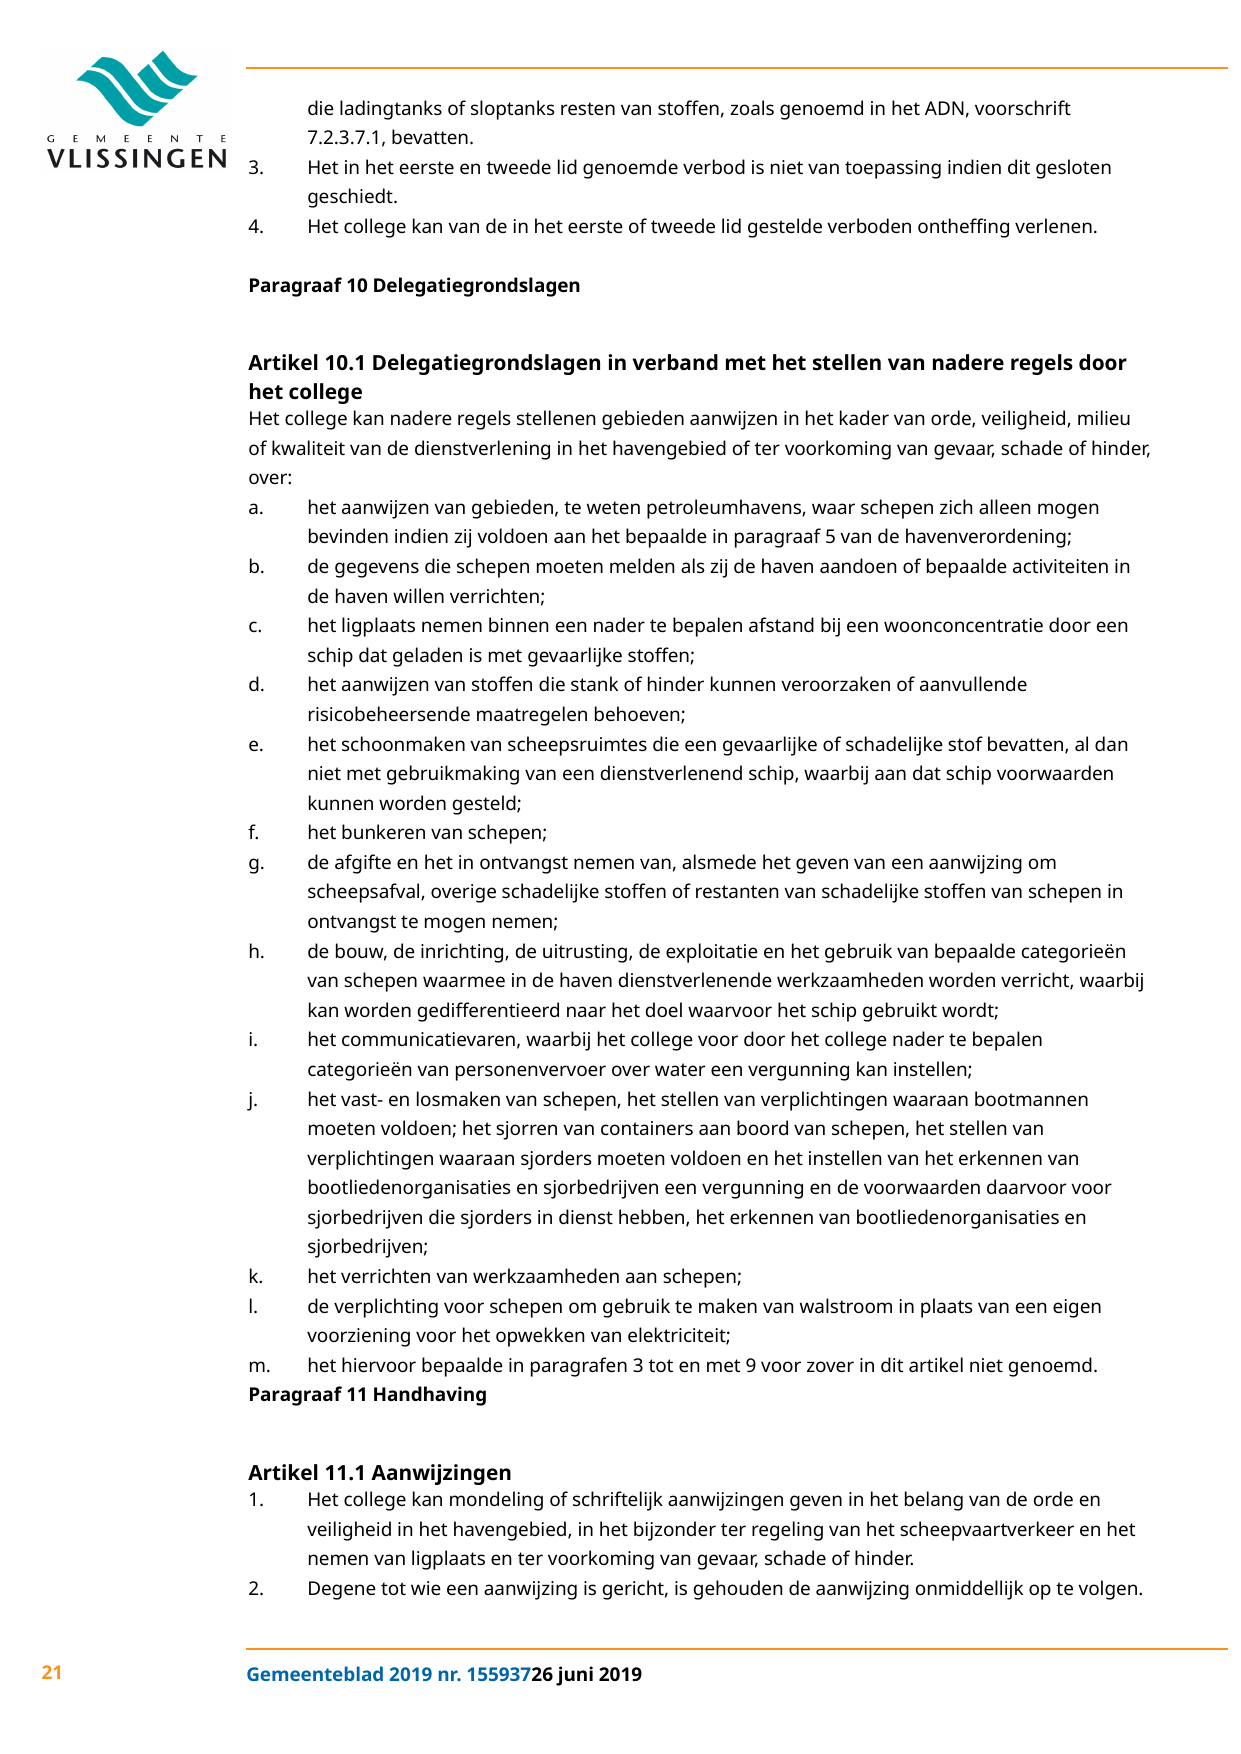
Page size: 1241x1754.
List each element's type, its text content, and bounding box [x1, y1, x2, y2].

list het schoonmaken van scheepsruimtes die een gevaarlijke of schadelijke stof bevatten, al dan niet met gebruikmaking van een dienstverlenend schip, waarbij aan dat schip voorwaarden kunnen worden gesteld; [248, 731, 1152, 816]
list Het college kan mondeling of schriftelijk aanwijzingen geven in het belang van de orde en veiligheid in het havengebied, in het bijzonder ter regeling van het scheepvaartverkeer en het nemen van ligplaats en ter voorkoming van gevaar, schade of hinder. [248, 1486, 1152, 1571]
list het vast- en losmaken van schepen, het stellen van verplichtingen waaraan bootmannen moeten voldoen; het sjorren van containers aan boord van schepen, het stellen van verplichtingen waaraan sjorders moeten voldoen en het instellen van het erkennen van bootliedenorganisaties en sjorbedrijven een vergunning en de voorwaarden daarvoor voor sjorbedrijven die sjorders in dienst hebben, het erkennen van bootliedenorganisaties en sjorbedrijven; [248, 1086, 1152, 1259]
list die ladingtanks of sloptanks resten van stoffen, zoals genoemd in het ADN, voorschrift 7.2.3.7.1, bevatten. [248, 95, 1152, 150]
text Paragraaf 10 Delegatiegrondslagen [248, 272, 1152, 298]
list het verrichten van werkzaamheden aan schepen; [248, 1263, 1152, 1289]
text Paragraaf 11 Handhaving [248, 1382, 1152, 1407]
text Artikel 10.1 Delegatiegrondslagen in verband met het stellen van nadere regels door het college [248, 348, 1152, 405]
list de verplichting voor schepen om gebruik te maken van walstroom in plaats van een eigen voorziening voor het opwekken van elektriciteit; [248, 1293, 1152, 1348]
list het bunkeren van schepen; [248, 819, 1152, 845]
list Degene tot wie een aanwijzing is gericht, is gehouden de aanwijzing onmiddellijk op te volgen. [248, 1575, 1152, 1601]
list het hiervoor bepaalde in paragrafen 3 tot en met 9 voor zover in dit artikel niet genoemd. [248, 1352, 1152, 1378]
text Artikel 11.1 Aanwijzingen [248, 1458, 1152, 1486]
list het aanwijzen van gebieden, te weten petroleumhavens, waar schepen zich alleen mogen bevinden indien zij voldoen aan het bepaalde in paragraaf 5 van de havenverordening; [248, 494, 1152, 549]
list Het in het eerste en tweede lid genoemde verbod is niet van toepassing indien dit gesloten geschiedt. [248, 154, 1152, 209]
list Het college kan van de in het eerste of tweede lid gestelde verboden ontheffing verlenen. [248, 213, 1152, 239]
list het communicatievaren, waarbij het college voor door het college nader te bepalen categorieën van personenvervoer over water een vergunning kan instellen; [248, 1027, 1152, 1082]
list de bouw, de inrichting, de uitrusting, de exploitatie en het gebruik van bepaalde categorieën van schepen waarmee in de haven dienstverlenende werkzaamheden worden verricht, waarbij kan worden gedifferentieerd naar het doel waarvoor het schip gebruikt wordt; [248, 938, 1152, 1023]
list de gegevens die schepen moeten melden als zij de haven aandoen of bepaalde activiteiten in de haven willen verrichten; [248, 553, 1152, 608]
picture [41, 47, 231, 172]
list het ligplaats nemen binnen een nader te bepalen afstand bij een woonconcentratie door een schip dat geladen is met gevaarlijke stoffen; [248, 612, 1152, 668]
list de afgifte en het in ontvangst nemen van, alsmede het geven van een aanwijzing om scheepsafval, overige schadelijke stoffen of restanten van schadelijke stoffen van schepen in ontvangst te mogen nemen; [248, 849, 1152, 934]
text Het college kan nadere regels stellenen gebieden aanwijzen in het kader van orde, veiligheid, milieu of kwaliteit van de dienstverlening in het havengebied of ter voorkoming van gevaar, schade of hinder, over: [248, 405, 1152, 490]
list het aanwijzen van stoffen die stank of hinder kunnen veroorzaken of aanvullende risicobeheersende maatregelen behoeven; [248, 672, 1152, 727]
